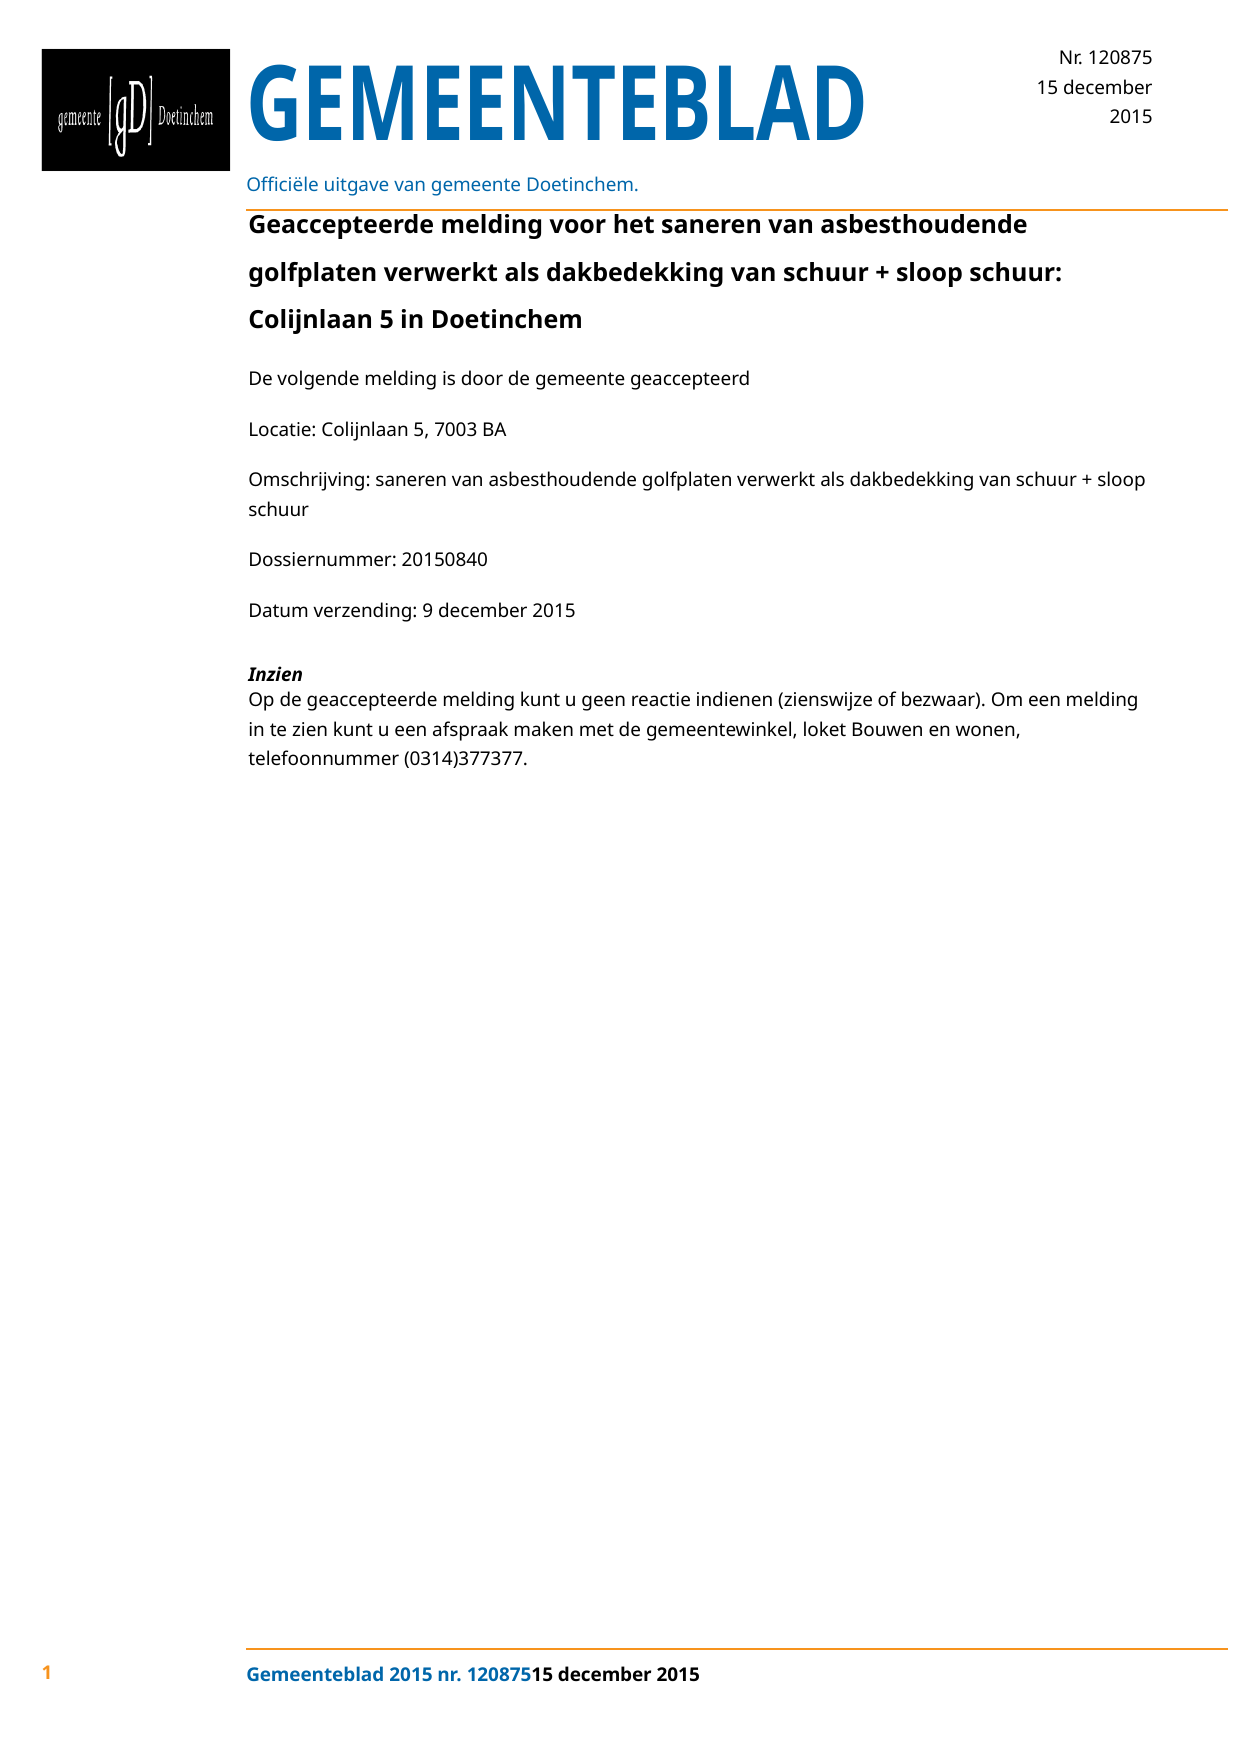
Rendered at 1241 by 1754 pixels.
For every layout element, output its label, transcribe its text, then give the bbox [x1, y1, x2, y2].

text Datum verzending: 9 december 2015 [248, 597, 1152, 622]
text De volgende melding is door de gemeente geaccepteerd [248, 366, 1152, 391]
text Op de geaccepteerde melding kunt u geen reactie indienen (zienswijze of bezwaar). Om een melding in te zien kunt u een afspraak maken met de gemeentewinkel, loket Bouwen en wonen, telefoonnummer (0314)377377. [248, 686, 1152, 771]
text Dossiernummer: 20150840 [248, 546, 1152, 572]
text Inzien [248, 661, 1152, 686]
picture [41, 47, 231, 172]
text Geaccepteerde melding voor het saneren van asbesthoudende golfplaten verwerkt als dakbedekking van schuur + sloop schuur: Colijnlaan 5 in Doetinchem [248, 211, 1152, 336]
text Omschrijving: saneren van asbesthoudende golfplaten verwerkt als dakbedekking van schuur + sloop schuur [248, 466, 1152, 522]
text Locatie: Colijnlaan 5, 7003 BA [248, 416, 1152, 442]
